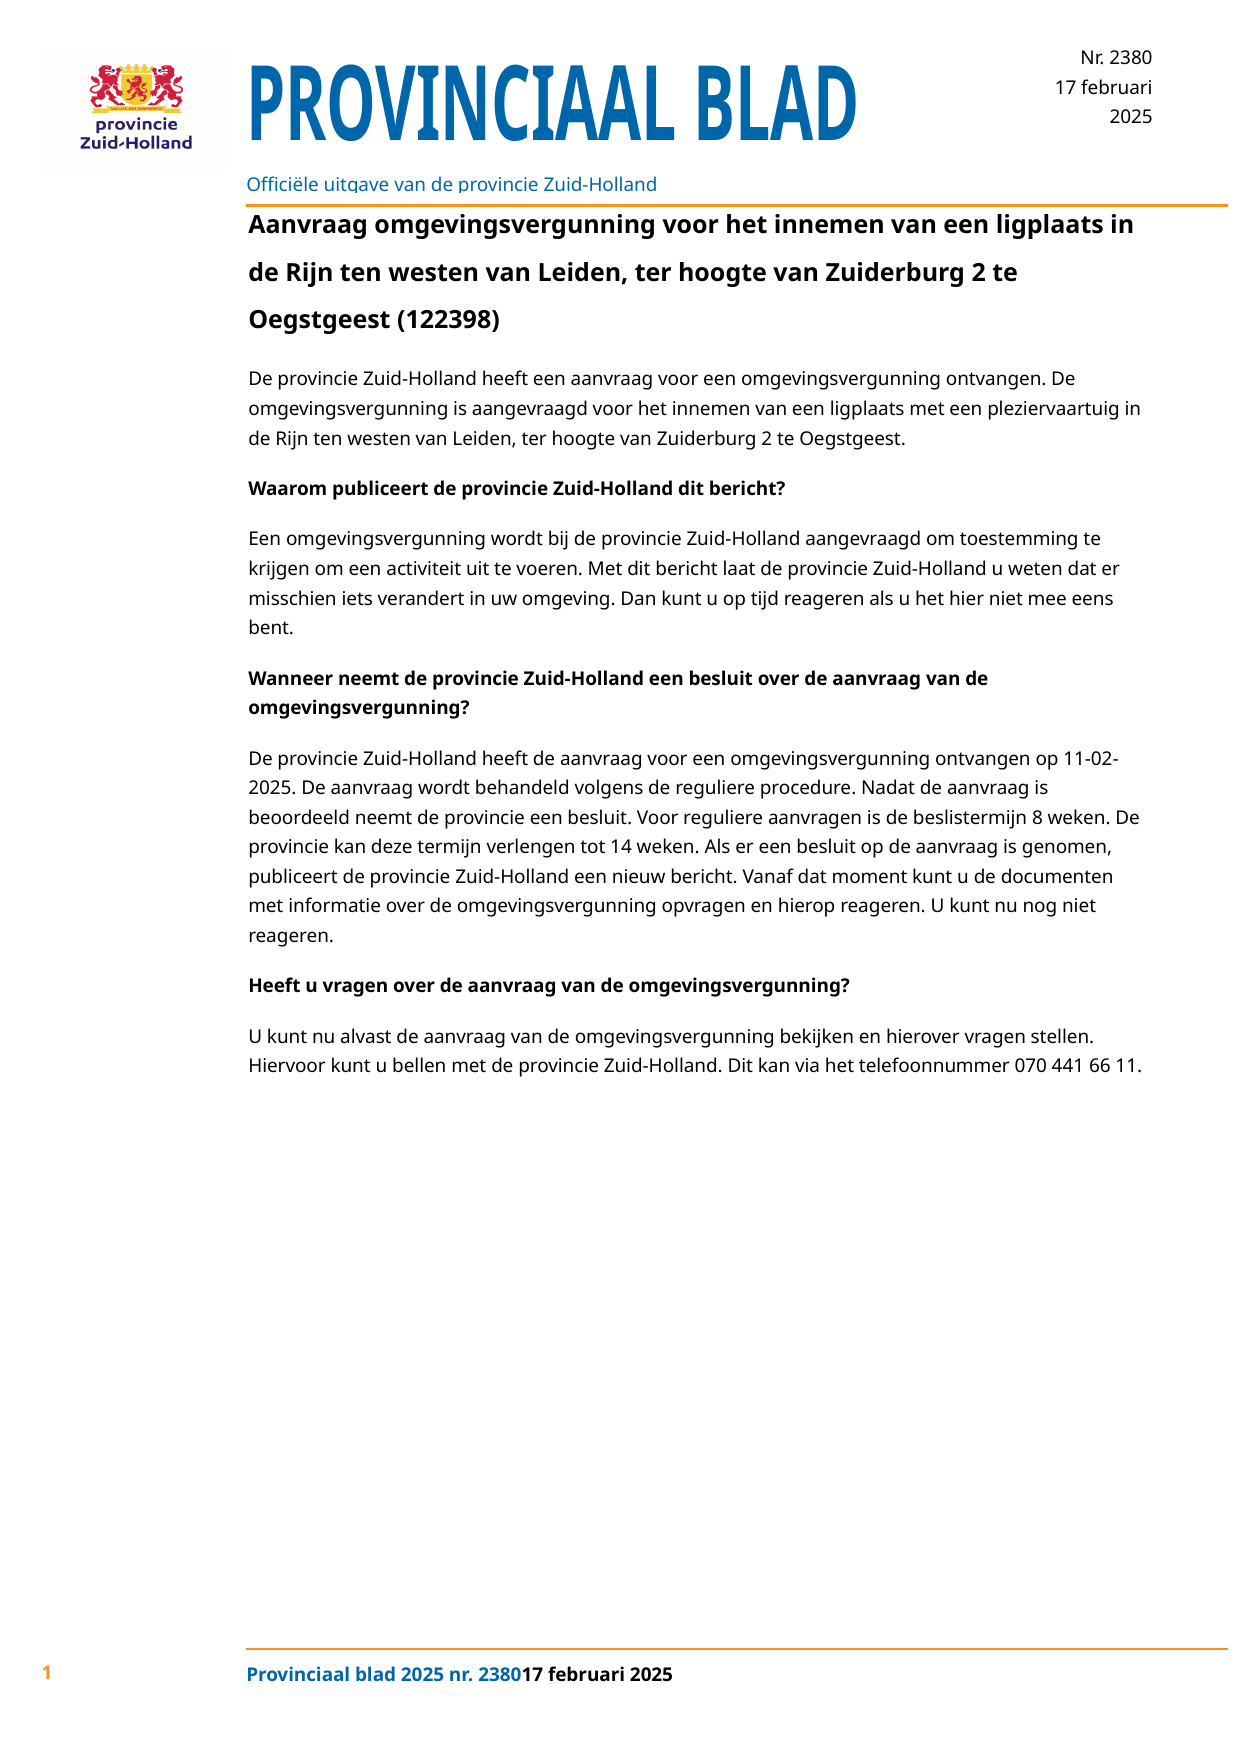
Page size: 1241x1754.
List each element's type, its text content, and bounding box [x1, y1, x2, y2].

text De provincie Zuid-Holland heeft een aanvraag voor een omgevingsvergunning ontvangen. De omgevingsvergunning is aangevraagd voor het innemen van een ligplaats met een pleziervaartuig in de Rijn ten westen van Leiden, ter hoogte van Zuiderburg 2 te Oegstgeest. [248, 366, 1152, 450]
text U kunt nu alvast de aanvraag van de omgevingsvergunning bekijken en hierover vragen stellen. Hiervoor kunt u bellen met de provincie Zuid-Holland. Dit kan via het telefoonnummer 070 441 66 11. [248, 1023, 1152, 1078]
text De provincie Zuid-Holland heeft de aanvraag voor een omgevingsvergunning ontvangen op 11-02-2025. De aanvraag wordt behandeld volgens de reguliere procedure. Nadat de aanvraag is beoordeeld neemt de provincie een besluit. Voor reguliere aanvragen is de beslistermijn 8 weken. De provincie kan deze termijn verlengen tot 14 weken. Als er een besluit op de aanvraag is genomen, publiceert de provincie Zuid-Holland een nieuw bericht. Vanaf dat moment kunt u de documenten met informatie over de omgevingsvergunning opvragen en hierop reageren. U kunt nu nog niet reageren. [248, 745, 1152, 948]
text Een omgevingsvergunning wordt bij de provincie Zuid-Holland aangevraagd om toestemming te krijgen om een activiteit uit te voeren. Met dit bericht laat de provincie Zuid-Holland u weten dat er misschien iets verandert in uw omgeving. Dan kunt u op tijd reageren als u het hier niet mee eens bent. [248, 526, 1152, 640]
text Heeft u vragen over de aanvraag van de omgevingsvergunning? [248, 973, 1152, 998]
text Wanneer neemt de provincie Zuid-Holland een besluit over de aanvraag van de omgevingsvergunning? [248, 665, 1152, 720]
picture [41, 47, 231, 172]
text Aanvraag omgevingsvergunning voor het innemen van een ligplaats in de Rijn ten westen van Leiden, ter hoogte van Zuiderburg 2 te Oegstgeest (122398) [248, 207, 1152, 336]
text Waarom publiceert de provincie Zuid-Holland dit bericht? [248, 475, 1152, 501]
